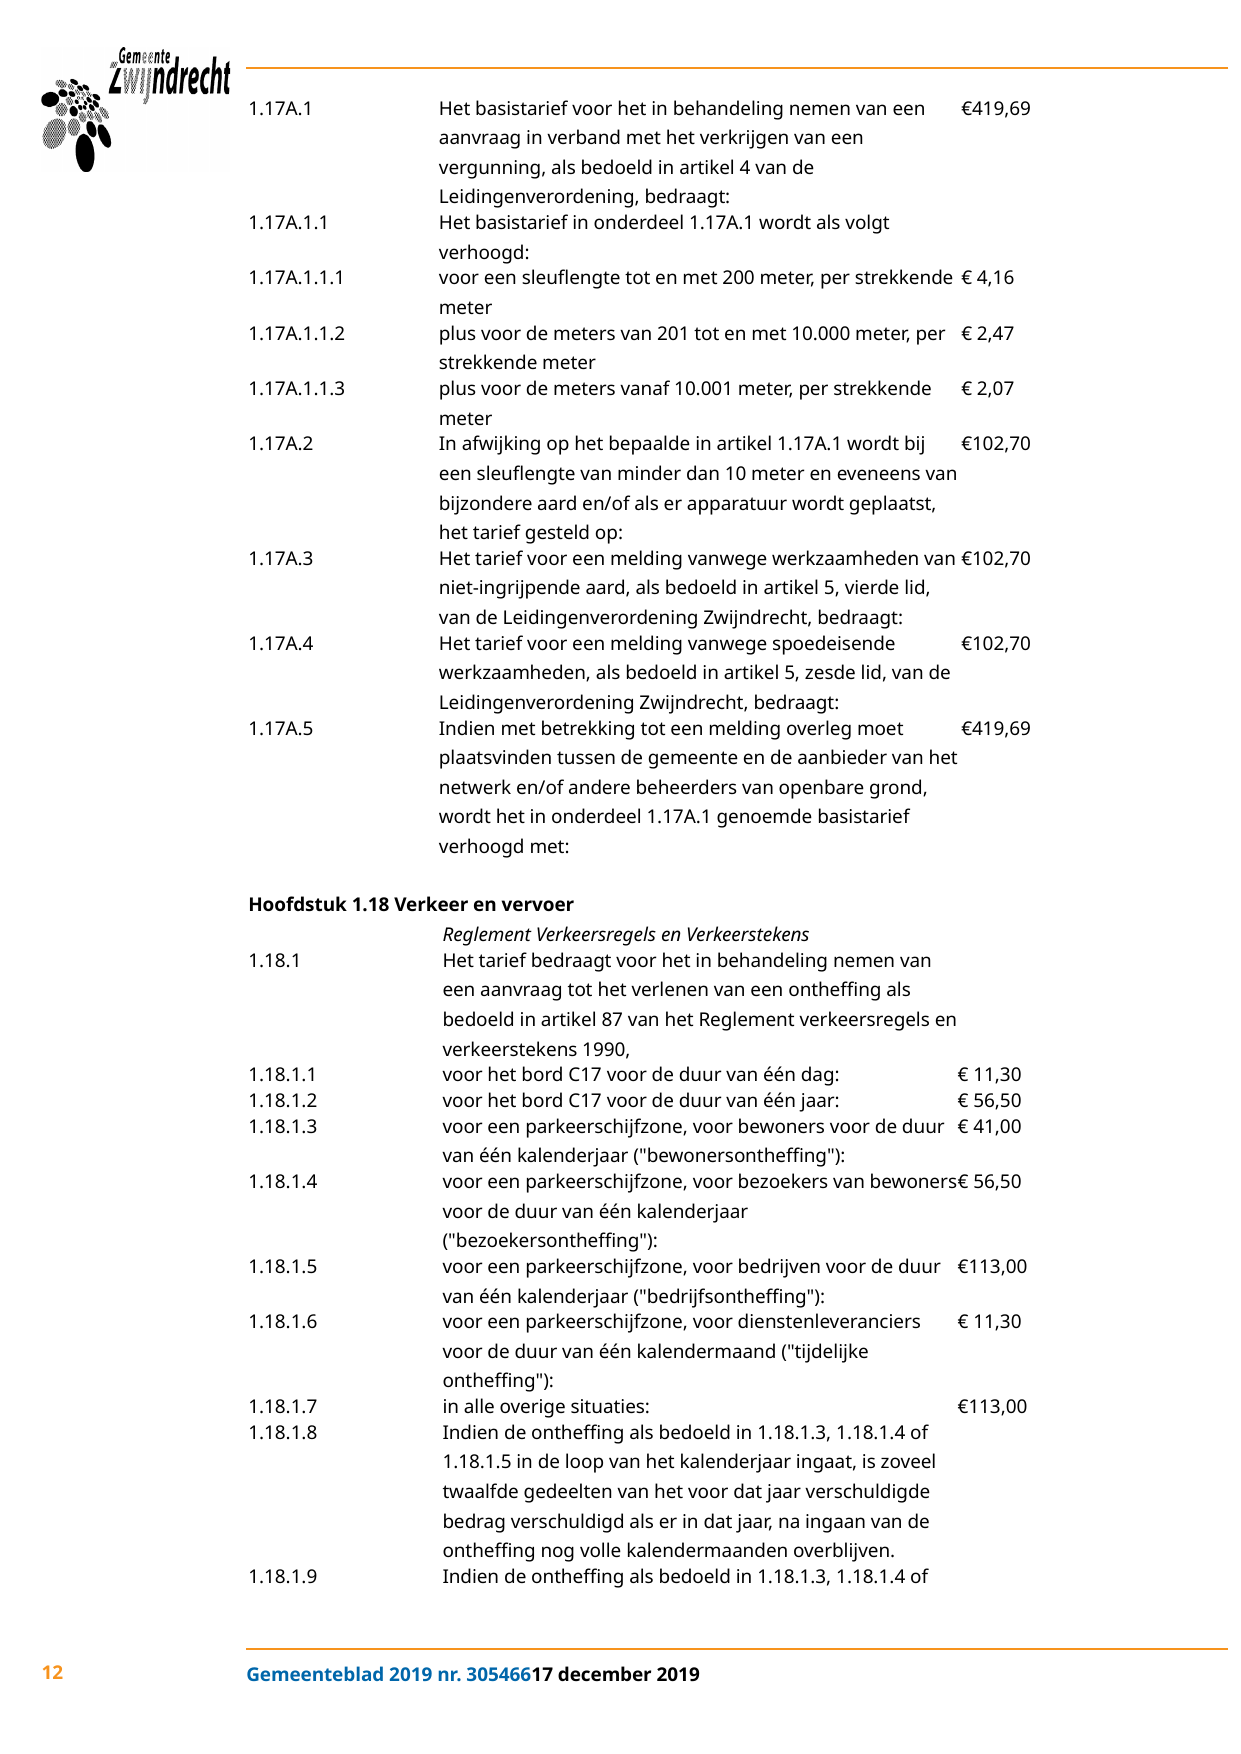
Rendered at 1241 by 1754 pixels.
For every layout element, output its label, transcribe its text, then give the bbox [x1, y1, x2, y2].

table_cell Het basistarief in onderdeel 1.17A.1 wordt als volgt verhoogd: [439, 209, 961, 264]
table_cell 1.18.1.6 [248, 1309, 442, 1393]
table_cell €113,00 [958, 1253, 1152, 1308]
table_cell Indien de ontheffing als bedoeld in 1.18.1.3, 1.18.1.4 of [442, 1563, 957, 1589]
table_cell €102,70 [961, 431, 1152, 545]
table_cell 1.17A.1.1.2 [248, 320, 439, 375]
table_cell Het tarief bedraagt voor het in behandeling nemen van een aanvraag tot het verlenen van een ontheffing als bedoeld in artikel 87 van het Reglement verkeersregels en verkeerstekens 1990, [442, 947, 957, 1062]
table_cell voor een parkeerschijfzone, voor bezoekers van bewoners voor de duur van één kalenderjaar ("bezoekersontheffing"): [442, 1168, 957, 1253]
table_cell voor het bord C17 voor de duur van één jaar: [442, 1087, 957, 1113]
table_cell € 41,00 [958, 1113, 1152, 1168]
table_header €419,69 [961, 95, 1152, 209]
table_cell € 11,30 [958, 1309, 1152, 1393]
table_cell voor het bord C17 voor de duur van één dag: [442, 1062, 957, 1087]
table_cell € 2,47 [961, 320, 1152, 375]
table_cell 1.17A.2 [248, 431, 439, 545]
table_cell 1.17A.1.1.1 [248, 265, 439, 320]
table_cell 1.17A.5 [248, 715, 439, 859]
table_cell €113,00 [958, 1394, 1152, 1419]
table_header [248, 921, 442, 947]
table_cell 1.18.1.3 [248, 1113, 442, 1168]
table_cell voor een parkeerschijfzone, voor dienstenleveranciers voor de duur van één kalendermaand ("tijdelijke ontheffing"): [442, 1309, 957, 1393]
table_cell 1.18.1 [248, 947, 442, 1062]
table_cell voor een parkeerschijfzone, voor bedrijven voor de duur van één kalenderjaar ("bedrijfsontheffing"): [442, 1253, 957, 1308]
table_cell 1.18.1.9 [248, 1563, 442, 1589]
table_cell € 4,16 [961, 265, 1152, 320]
table_cell € 56,50 [958, 1168, 1152, 1253]
table_cell € 56,50 [958, 1087, 1152, 1113]
table_cell [958, 1563, 1152, 1589]
table_cell 1.17A.3 [248, 545, 439, 630]
table_cell 1.18.1.4 [248, 1168, 442, 1253]
table_header 1.17A.1 [248, 95, 439, 209]
table_cell plus voor de meters vanaf 10.001 meter, per strekkende meter [439, 375, 961, 431]
table_cell 1.18.1.8 [248, 1419, 442, 1563]
table_cell in alle overige situaties: [442, 1394, 957, 1419]
table_cell [958, 1419, 1152, 1563]
table_header Het basistarief voor het in behandeling nemen van een aanvraag in verband met het verkrijgen van een vergunning, als bedoeld in artikel 4 van de Leidingenverordening, bedraagt: [439, 95, 961, 209]
table_cell plus voor de meters van 201 tot en met 10.000 meter, per strekkende meter [439, 320, 961, 375]
text Hoofdstuk 1.18 Verkeer en vervoer [248, 892, 1152, 917]
table_cell €102,70 [961, 630, 1152, 715]
table_header Reglement Verkeersregels en Verkeerstekens [442, 921, 957, 947]
table_cell € 11,30 [958, 1062, 1152, 1087]
table_cell voor een sleuflengte tot en met 200 meter, per strekkende meter [439, 265, 961, 320]
table_cell € 2,07 [961, 375, 1152, 431]
table_cell Het tarief voor een melding vanwege spoedeisende werkzaamheden, als bedoeld in artikel 5, zesde lid, van de Leidingenverordening Zwijndrecht, bedraagt: [439, 630, 961, 715]
table_cell 1.17A.1.1 [248, 209, 439, 264]
table_cell Het tarief voor een melding vanwege werkzaamheden van niet-ingrijpende aard, als bedoeld in artikel 5, vierde lid, van de Leidingenverordening Zwijndrecht, bedraagt: [439, 545, 961, 630]
table_cell Indien de ontheffing als bedoeld in 1.18.1.3, 1.18.1.4 of 1.18.1.5 in de loop van het kalenderjaar ingaat, is zoveel twaalfde gedeelten van het voor dat jaar verschuldigde bedrag verschuldigd als er in dat jaar, na ingaan van de ontheffing nog volle kalendermaanden overblijven. [442, 1419, 957, 1563]
table_cell 1.18.1.2 [248, 1087, 442, 1113]
table_cell €419,69 [961, 715, 1152, 859]
table_cell In afwijking op het bepaalde in artikel 1.17A.1 wordt bij een sleuflengte van minder dan 10 meter en eveneens van bijzondere aard en/of als er apparatuur wordt geplaatst, het tarief gesteld op: [439, 431, 961, 545]
table_cell [958, 947, 1152, 1062]
table_cell [961, 209, 1152, 264]
table_cell 1.17A.4 [248, 630, 439, 715]
table_cell Indien met betrekking tot een melding overleg moet plaatsvinden tussen de gemeente en de aanbieder van het netwerk en/of andere beheerders van openbare grond, wordt het in onderdeel 1.17A.1 genoemde basistarief verhoogd met: [439, 715, 961, 859]
picture [41, 47, 231, 172]
table_header [958, 921, 1152, 947]
table_cell 1.18.1.1 [248, 1062, 442, 1087]
table_cell 1.18.1.7 [248, 1394, 442, 1419]
table_cell voor een parkeerschijfzone, voor bewoners voor de duur van één kalenderjaar ("bewonersontheffing"): [442, 1113, 957, 1168]
table_cell €102,70 [961, 545, 1152, 630]
table_cell 1.17A.1.1.3 [248, 375, 439, 431]
table_cell 1.18.1.5 [248, 1253, 442, 1308]
